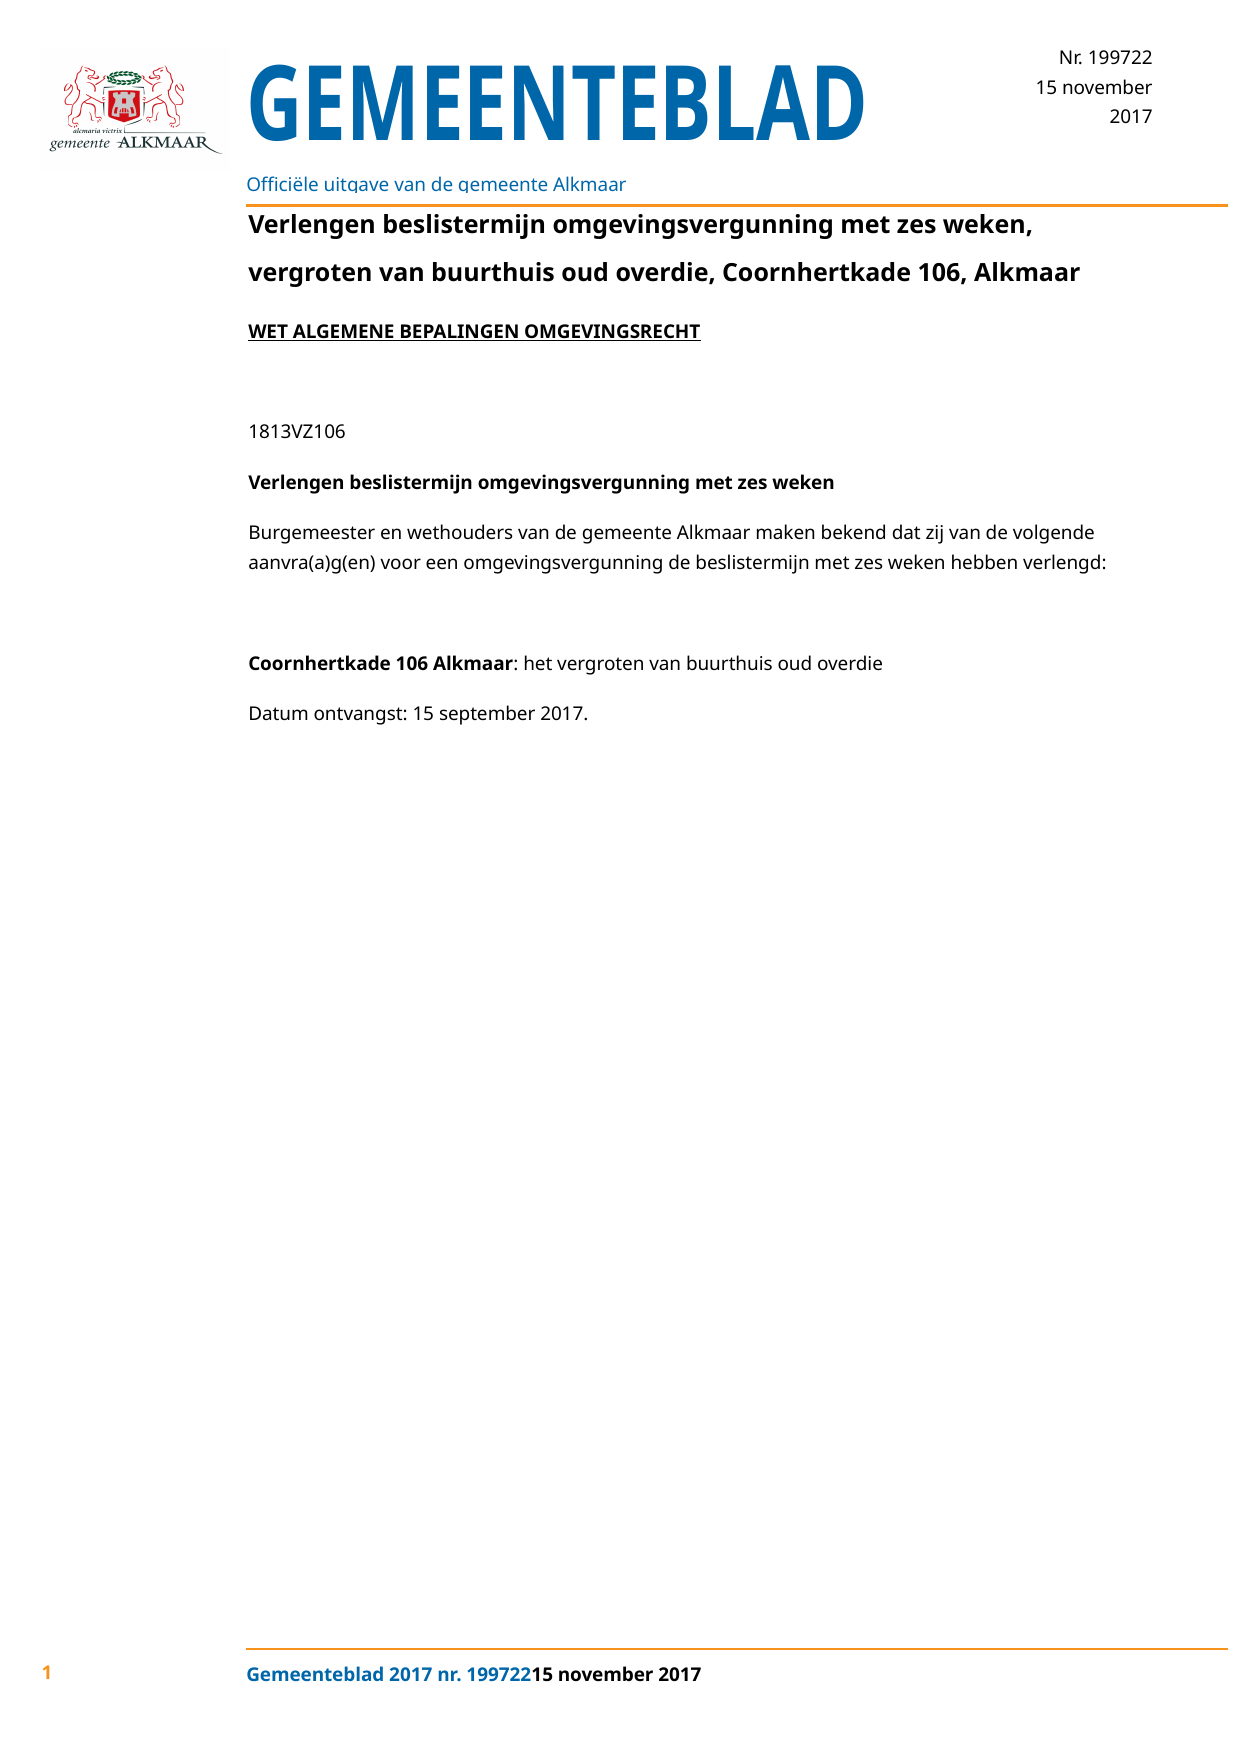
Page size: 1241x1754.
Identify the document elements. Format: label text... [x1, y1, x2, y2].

text Datum ontvangst: 15 september 2017. [248, 700, 1152, 726]
text Coornhertkade 106 Alkmaar: het vergroten van buurthuis oud overdie [248, 650, 1152, 676]
picture [41, 47, 231, 172]
text Burgemeester en wethouders van de gemeente Alkmaar maken bekend dat zij van de volgende aanvra(a)g(en) voor een omgevingsvergunning de beslistermijn met zes weken hebben verlengd: [248, 519, 1152, 575]
text WET ALGEMENE BEPALINGEN OMGEVINGSRECHT [248, 318, 1152, 344]
text Verlengen beslistermijn omgevingsvergunning met zes weken, vergroten van buurthuis oud overdie, Coornhertkade 106, Alkmaar [248, 207, 1152, 288]
text Verlengen beslistermijn omgevingsvergunning met zes weken [248, 469, 1152, 495]
text 1813VZ106 [248, 419, 1152, 444]
